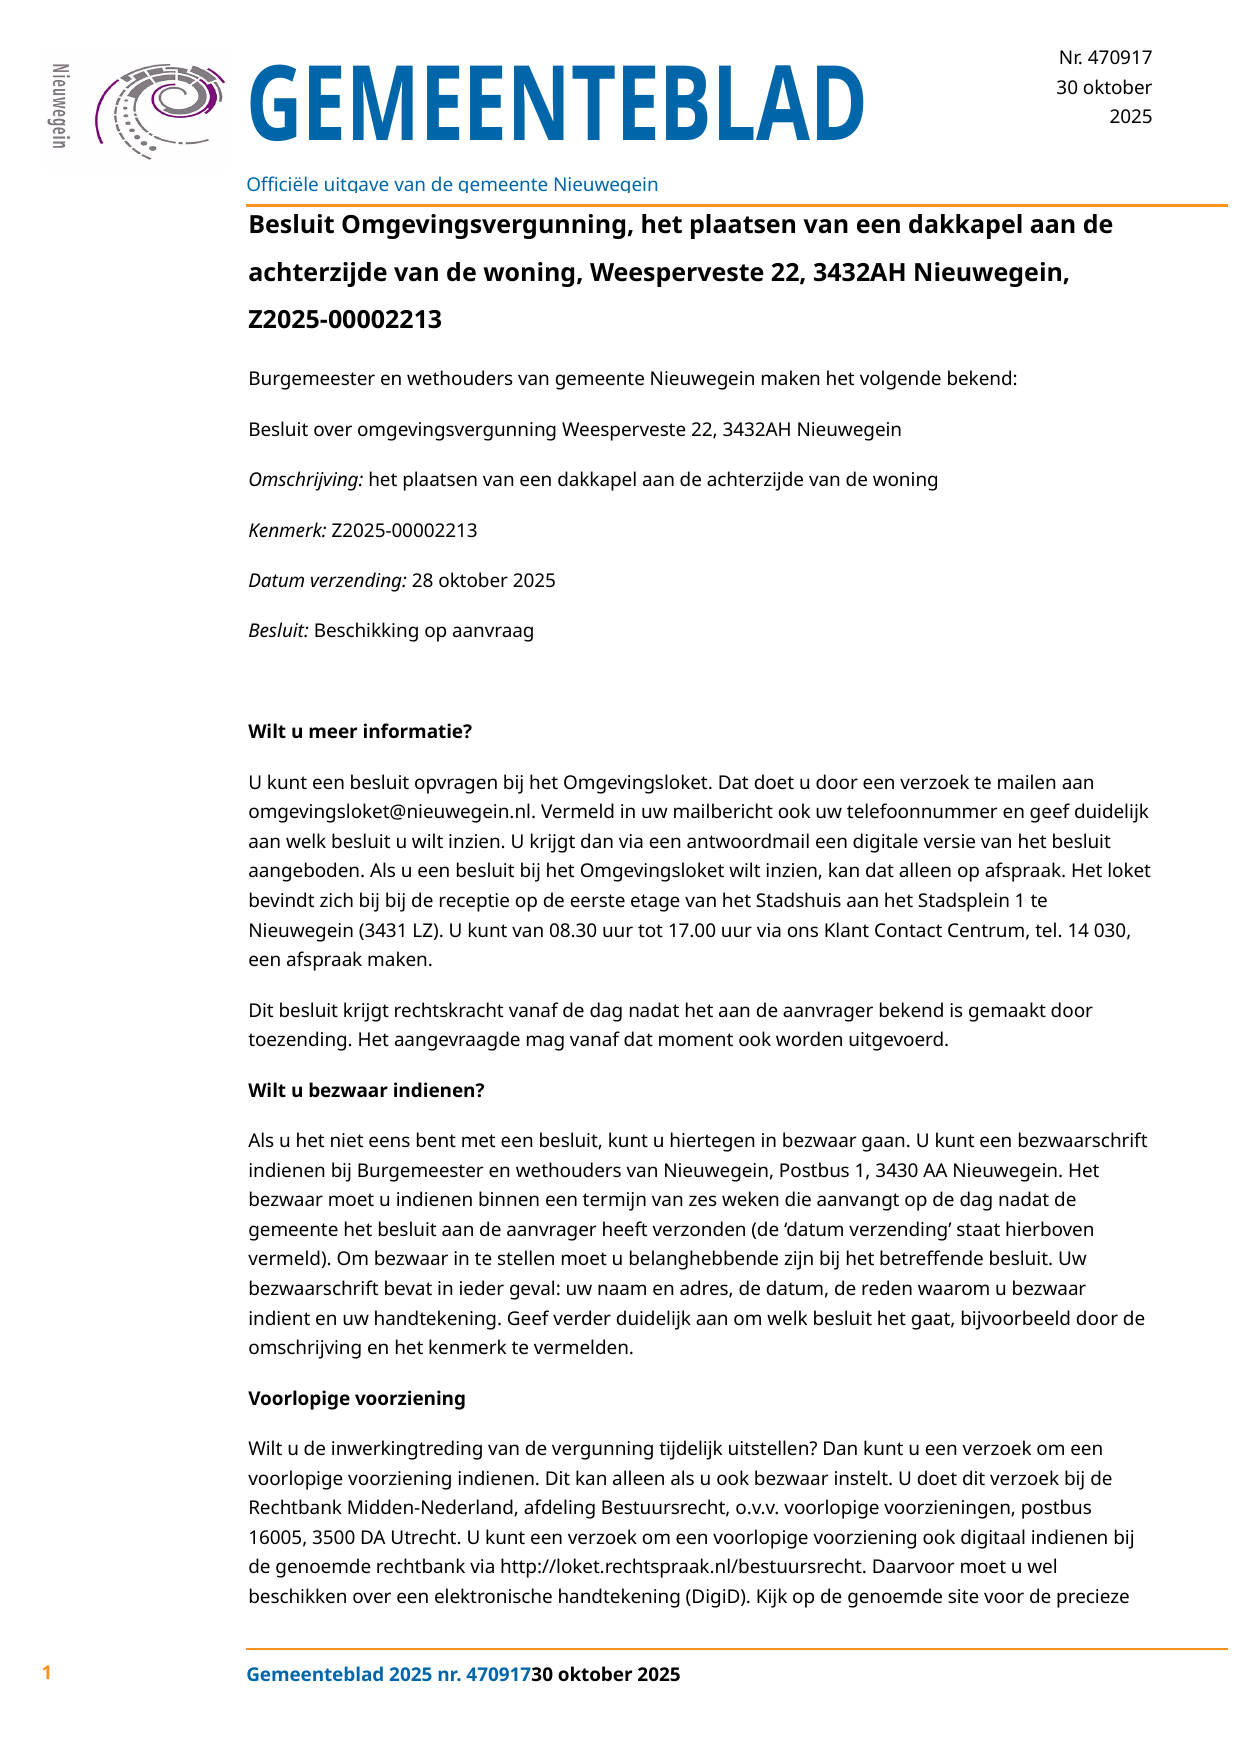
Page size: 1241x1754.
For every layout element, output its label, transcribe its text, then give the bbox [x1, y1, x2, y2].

text Besluit Omgevingsvergunning, het plaatsen van een dakkapel aan de achterzijde van de woning, Weesperveste 22, 3432AH Nieuwegein, Z2025-00002213 [248, 207, 1152, 336]
text Wilt u de inwerkingtreding van de vergunning tijdelijk uitstellen? Dan kunt u een verzoek om een voorlopige voorziening indienen. Dit kan alleen als u ook bezwaar instelt. U doet dit verzoek bij de Rechtbank Midden-Nederland, afdeling Bestuursrecht, o.v.v. voorlopige voorzieningen, postbus 16005, 3500 DA Utrecht. U kunt een verzoek om een voorlopige voorziening ook digitaal indienen bij de genoemde rechtbank via http://loket.rechtspraak.nl/bestuursrecht. Daarvoor moet u wel beschikken over een elektronische handtekening (DigiD). Kijk op de genoemde site voor de precieze [248, 1435, 1152, 1609]
text Als u het niet eens bent met een besluit, kunt u hiertegen in bezwaar gaan. U kunt een bezwaarschrift indienen bij Burgemeester en wethouders van Nieuwegein, Postbus 1, 3430 AA Nieuwegein. Het bezwaar moet u indienen binnen een termijn van zes weken die aanvangt op de dag nadat de gemeente het besluit aan de aanvrager heeft verzonden (de ‘datum verzending’ staat hierboven vermeld). Om bezwaar in te stellen moet u belanghebbende zijn bij het betreffende besluit. Uw bezwaarschrift bevat in ieder geval: uw naam en adres, de datum, de reden waarom u bezwaar indient en uw handtekening. Geef verder duidelijk aan om welk besluit het gaat, bijvoorbeeld door de omschrijving en het kenmerk te vermelden. [248, 1127, 1152, 1360]
text U kunt een besluit opvragen bij het Omgevingsloket. Dat doet u door een verzoek te mailen aan omgevingsloket@nieuwegein.nl. Vermeld in uw mailbericht ook uw telefoonnummer en geef duidelijk aan welk besluit u wilt inzien. U krijgt dan via een antwoordmail een digitale versie van het besluit aangeboden. Als u een besluit bij het Omgevingsloket wilt inzien, kan dat alleen op afspraak. Het loket bevindt zich bij bij de receptie op de eerste etage van het Stadshuis aan het Stadsplein 1 te Nieuwegein (3431 LZ). U kunt van 08.30 uur tot 17.00 uur via ons Klant Contact Centrum, tel. 14 030, een afspraak maken. [248, 769, 1152, 972]
text Wilt u meer informatie? [248, 718, 1152, 744]
text Kenmerk: Z2025-00002213 [248, 517, 1152, 542]
text Voorlopige voorziening [248, 1385, 1152, 1410]
text Wilt u bezwaar indienen? [248, 1077, 1152, 1102]
text Omschrijving: het plaatsen van een dakkapel aan de achterzijde van de woning [248, 466, 1152, 492]
text Datum verzending: 28 oktober 2025 [248, 567, 1152, 593]
text Burgemeester en wethouders van gemeente Nieuwegein maken het volgende bekend: [248, 366, 1152, 391]
picture [41, 47, 231, 172]
text Besluit over omgevingsvergunning Weesperveste 22, 3432AH Nieuwegein [248, 416, 1152, 442]
text Besluit: Beschikking op aanvraag [248, 618, 1152, 643]
text Dit besluit krijgt rechtskracht vanaf de dag nadat het aan de aanvrager bekend is gemaakt door toezending. Het aangevraagde mag vanaf dat moment ook worden uitgevoerd. [248, 997, 1152, 1052]
